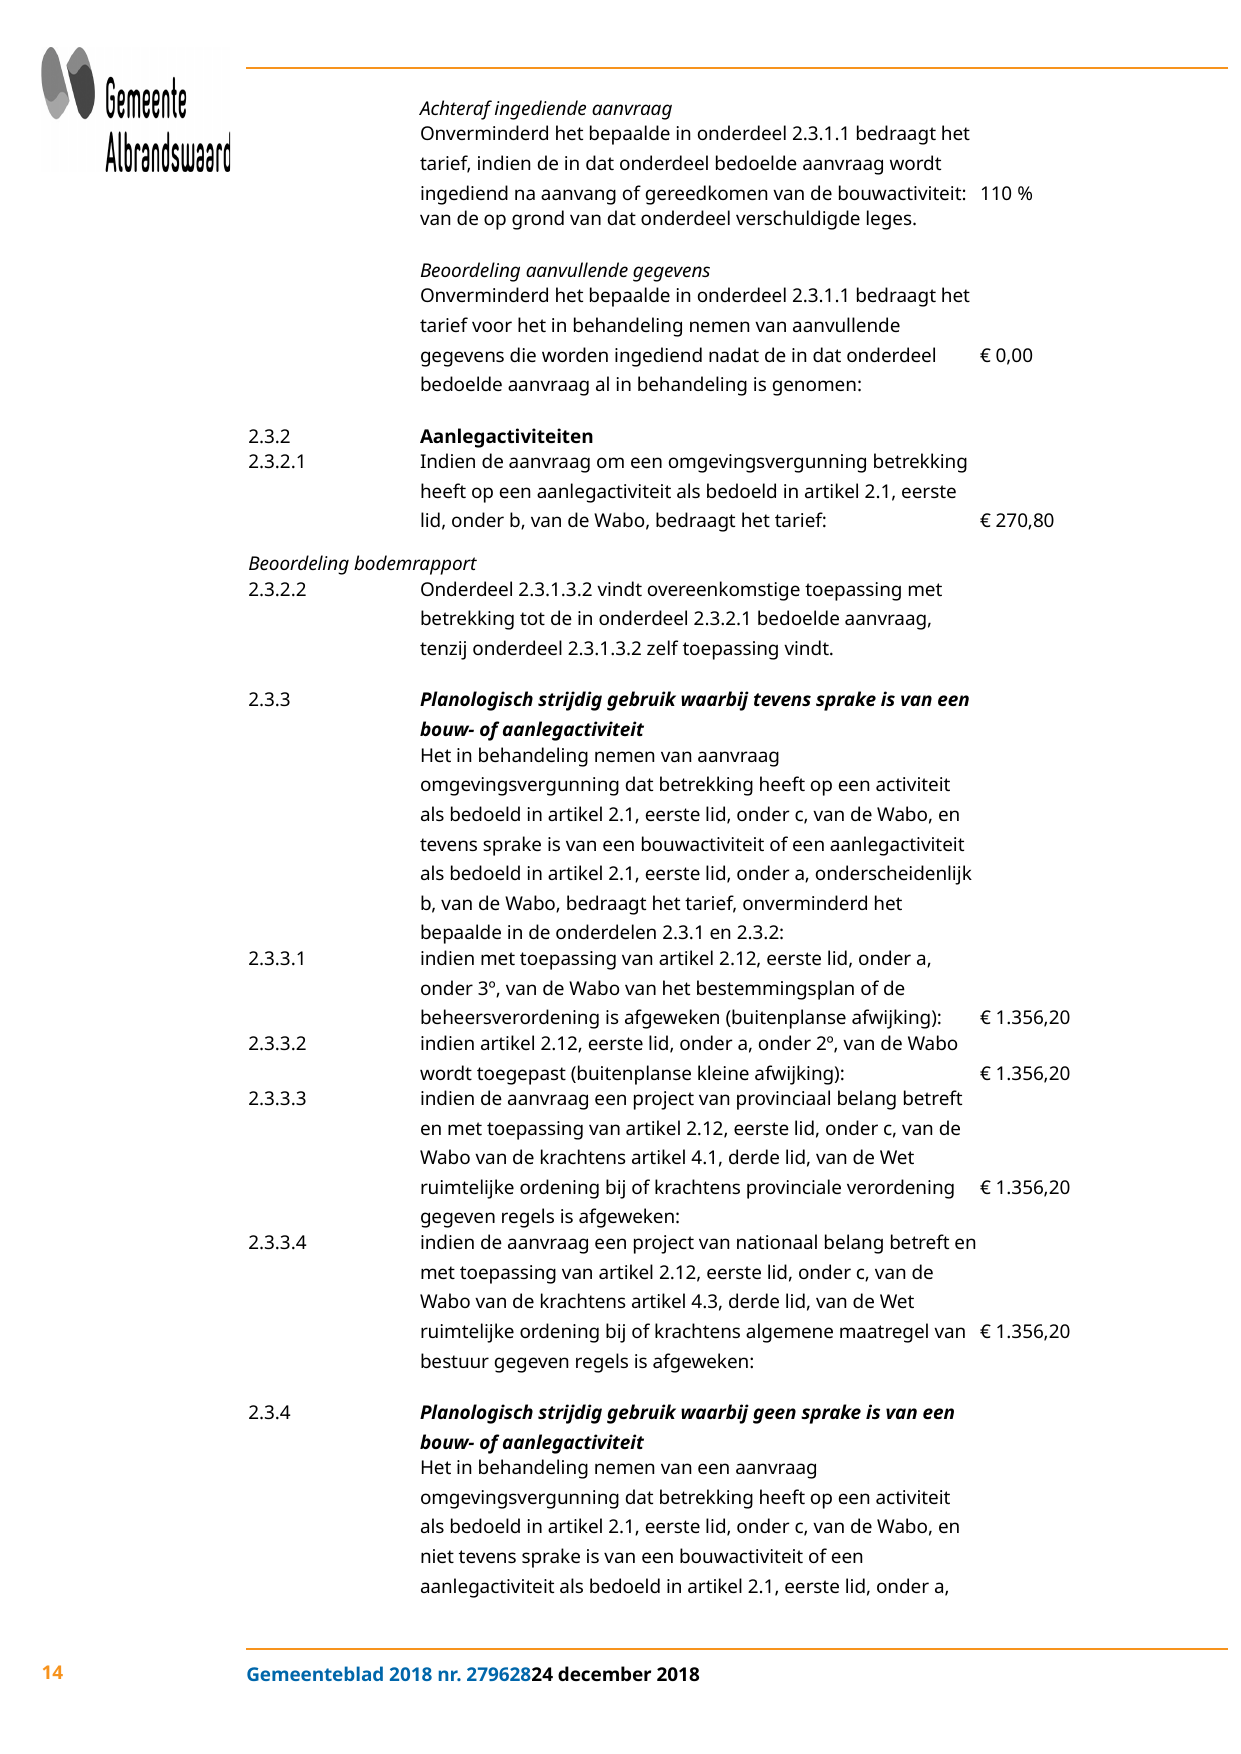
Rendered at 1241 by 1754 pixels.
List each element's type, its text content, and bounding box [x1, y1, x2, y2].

table_cell 2.3.3 [248, 687, 420, 742]
table_cell Het in behandeling nemen van een aanvraag omgevingsvergunning dat betrekking heeft op een activiteit als bedoeld in artikel 2.1, eerste lid, onder c, van de Wabo, en niet tevens sprake is van een bouwactiviteit of een aanlegactiviteit als bedoeld in artikel 2.1, eerste lid, onder a, [420, 1455, 980, 1599]
table_cell 2.3.3.2 [248, 1030, 420, 1085]
table_cell 2.3.4 [248, 1399, 420, 1454]
table_cell [420, 1374, 980, 1399]
table_cell Planologisch strijdig gebruik waarbij geen sprake is van een bouw- of aanlegactiviteit [420, 1399, 980, 1454]
table_cell 110 % [980, 121, 1152, 205]
table_cell [248, 397, 420, 423]
table_cell [248, 1455, 420, 1599]
table_cell 2.3.2.1 [248, 449, 420, 533]
table_cell [980, 231, 1152, 257]
table_cell [248, 95, 420, 121]
table_cell € 1.356,20 [980, 1230, 1152, 1373]
table_cell [980, 95, 1152, 121]
table_cell [248, 1374, 420, 1399]
table_cell [420, 231, 980, 257]
table_cell Onverminderd het bepaalde in onderdeel 2.3.1.1 bedraagt het tarief voor het in behandeling nemen van aanvullende gegevens die worden ingediend nadat de in dat onderdeel bedoelde aanvraag al in behandeling is genomen: [420, 283, 980, 397]
table_cell [420, 661, 980, 687]
table_cell [420, 397, 980, 423]
table_header Onderdeel 2.3.1.3.2 vindt overeenkomstige toepassing met betrekking tot de in onderdeel 2.3.2.1 bedoelde aanvraag, tenzij onderdeel 2.3.1.3.2 zelf toepassing vindt. [420, 576, 980, 661]
table_cell € 1.356,20 [980, 945, 1152, 1030]
table_header [980, 576, 1152, 661]
table_cell [248, 121, 420, 205]
table_cell € 270,80 [980, 449, 1152, 533]
table_cell [980, 1374, 1152, 1399]
table_cell € 1.356,20 [980, 1030, 1152, 1085]
table_cell [248, 661, 420, 687]
table_cell [980, 397, 1152, 423]
table_cell [980, 257, 1152, 283]
table_cell [980, 1399, 1152, 1454]
table_cell [248, 283, 420, 397]
table_cell 2.3.3.3 [248, 1085, 420, 1229]
table_cell Beoordeling aanvullende gegevens [420, 257, 980, 283]
table_cell Planologisch strijdig gebruik waarbij tevens sprake is van een bouw- of aanlegactiviteit [420, 687, 980, 742]
table_cell [980, 687, 1152, 742]
table_cell 2.3.2 [248, 423, 420, 448]
table_cell [248, 205, 420, 231]
table_cell Onverminderd het bepaalde in onderdeel 2.3.1.1 bedraagt het tarief, indien de in dat onderdeel bedoelde aanvraag wordt ingediend na aanvang of gereedkomen van de bouwactiviteit: [420, 121, 980, 205]
table_cell 2.3.3.4 [248, 1230, 420, 1373]
table_cell 2.3.3.1 [248, 945, 420, 1030]
text Beoordeling bodemrapport [248, 550, 1152, 576]
table_cell [980, 1455, 1152, 1599]
table_cell € 1.356,20 [980, 1085, 1152, 1229]
table_cell van de op grond van dat onderdeel verschuldigde leges. [420, 205, 980, 231]
table_cell Indien de aanvraag om een omgevingsvergunning betrekking heeft op een aanlegactiviteit als bedoeld in artikel 2.1, eerste lid, onder b, van de Wabo, bedraagt het tarief: [420, 449, 980, 533]
table_cell indien de aanvraag een project van nationaal belang betreft en met toepassing van artikel 2.12, eerste lid, onder c, van de Wabo van de krachtens artikel 4.3, derde lid, van de Wet ruimtelijke ordening bij of krachtens algemene maatregel van bestuur gegeven regels is afgeweken: [420, 1230, 980, 1373]
table_cell [248, 742, 420, 945]
table_cell [980, 423, 1152, 448]
table_cell [980, 742, 1152, 945]
table_cell indien artikel 2.12, eerste lid, onder a, onder 2º, van de Wabo wordt toegepast (buitenplanse kleine afwijking): [420, 1030, 980, 1085]
table_cell [980, 661, 1152, 687]
table_header 2.3.2.2 [248, 576, 420, 661]
table_cell indien de aanvraag een project van provinciaal belang betreft en met toepassing van artikel 2.12, eerste lid, onder c, van de Wabo van de krachtens artikel 4.1, derde lid, van de Wet ruimtelijke ordening bij of krachtens provinciale verordening gegeven regels is afgeweken: [420, 1085, 980, 1229]
picture [41, 47, 231, 172]
table_cell Aanlegactiviteiten [420, 423, 980, 448]
table_cell Achteraf ingediende aanvraag [420, 95, 980, 121]
table_cell Het in behandeling nemen van aanvraag omgevingsvergunning dat betrekking heeft op een activiteit als bedoeld in artikel 2.1, eerste lid, onder c, van de Wabo, en tevens sprake is van een bouwactiviteit of een aanlegactiviteit als bedoeld in artikel 2.1, eerste lid, onder a, onderscheidenlijk b, van de Wabo, bedraagt het tarief, onverminderd het bepaalde in de onderdelen 2.3.1 en 2.3.2: [420, 742, 980, 945]
table_cell € 0,00 [980, 283, 1152, 397]
table_cell [248, 257, 420, 283]
table_cell [248, 231, 420, 257]
table_cell indien met toepassing van artikel 2.12, eerste lid, onder a, onder 3º, van de Wabo van het bestemmingsplan of de beheersverordening is afgeweken (buitenplanse afwijking): [420, 945, 980, 1030]
table_cell [980, 205, 1152, 231]
